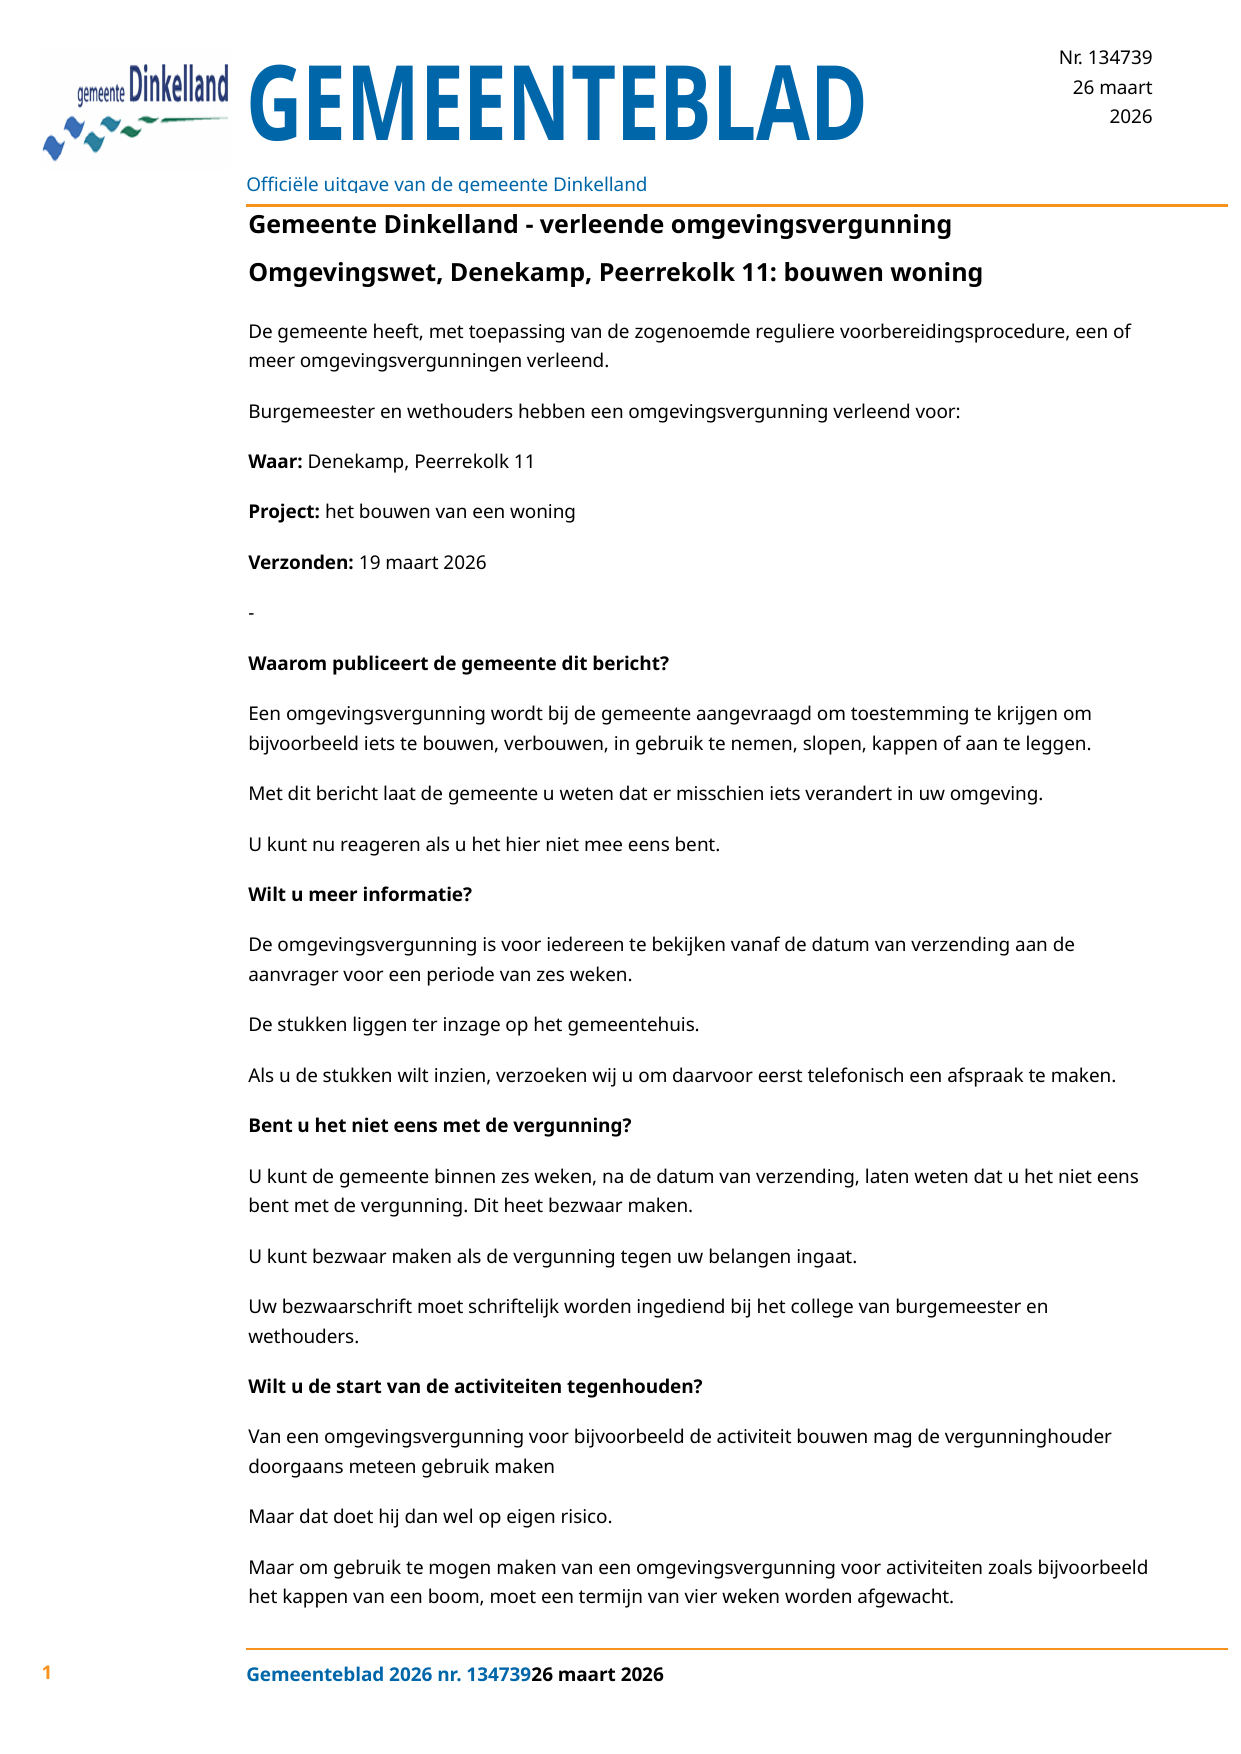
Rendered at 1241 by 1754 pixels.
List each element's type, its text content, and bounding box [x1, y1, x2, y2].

text U kunt de gemeente binnen zes weken, na de datum van verzending, laten weten dat u het niet eens bent met de vergunning. Dit heet bezwaar maken. [248, 1163, 1152, 1218]
text U kunt nu reageren als u het hier niet mee eens bent. [248, 831, 1152, 857]
picture [41, 47, 231, 172]
text - [248, 599, 1152, 625]
text Burgemeester en wethouders hebben een omgevingsvergunning verleend voor: [248, 398, 1152, 424]
text Met dit bericht laat de gemeente u weten dat er misschien iets verandert in uw omgeving. [248, 780, 1152, 806]
text De stukken liggen ter inzage op het gemeentehuis. [248, 1012, 1152, 1037]
text Van een omgevingsvergunning voor bijvoorbeeld de activiteit bouwen mag de vergunninghouder doorgaans meteen gebruik maken [248, 1424, 1152, 1479]
text Maar dat doet hij dan wel op eigen risico. [248, 1504, 1152, 1529]
text Gemeente Dinkelland - verleende omgevingsvergunning Omgevingswet, Denekamp, Peerrekolk 11: bouwen woning [248, 207, 1152, 288]
text De gemeente heeft, met toepassing van de zogenoemde reguliere voorbereidingsprocedure, een of meer omgevingsvergunningen verleend. [248, 318, 1152, 373]
text Als u de stukken wilt inzien, verzoeken wij u om daarvoor eerst telefonisch een afspraak te maken. [248, 1062, 1152, 1088]
text U kunt bezwaar maken als de vergunning tegen uw belangen ingaat. [248, 1243, 1152, 1269]
text Wilt u meer informatie? [248, 881, 1152, 907]
text Verzonden: 19 maart 2026 [248, 549, 1152, 575]
text De omgevingsvergunning is voor iedereen te bekijken vanaf de datum van verzending aan de aanvrager voor een periode van zes weken. [248, 932, 1152, 987]
text Maar om gebruik te mogen maken van een omgevingsvergunning voor activiteiten zoals bijvoorbeeld het kappen van een boom, moet een termijn van vier weken worden afgewacht. [248, 1554, 1152, 1609]
text Bent u het niet eens met de vergunning? [248, 1112, 1152, 1138]
text Waar: Denekamp, Peerrekolk 11 [248, 448, 1152, 474]
text Wilt u de start van de activiteiten tegenhouden? [248, 1373, 1152, 1399]
text Waarom publiceert de gemeente dit bericht? [248, 650, 1152, 676]
text Project: het bouwen van een woning [248, 499, 1152, 524]
text Uw bezwaarschrift moet schriftelijk worden ingediend bij het college van burgemeester en wethouders. [248, 1293, 1152, 1349]
text Een omgevingsvergunning wordt bij de gemeente aangevraagd om toestemming te krijgen om bijvoorbeeld iets te bouwen, verbouwen, in gebruik te nemen, slopen, kappen of aan te leggen. [248, 700, 1152, 756]
